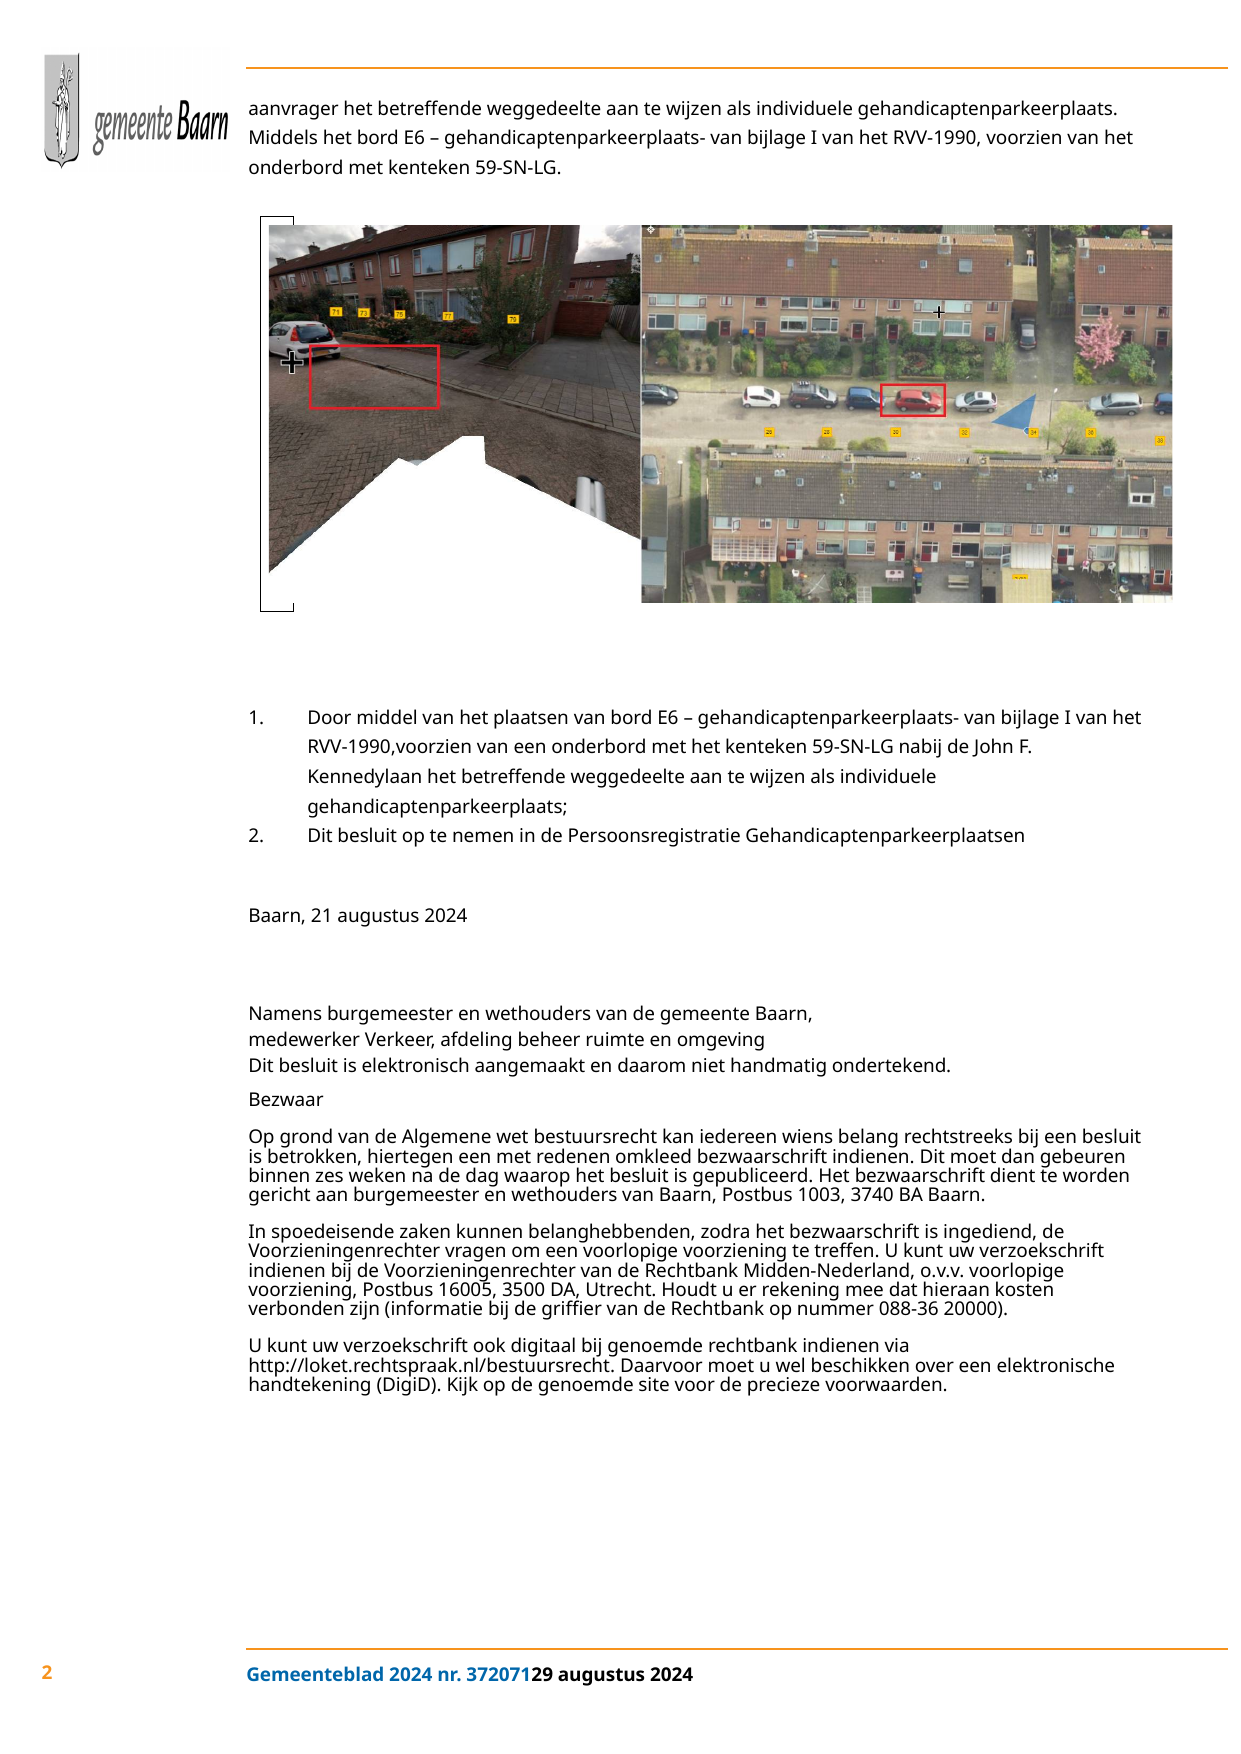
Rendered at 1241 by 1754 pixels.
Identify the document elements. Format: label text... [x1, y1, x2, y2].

text Op grond van de Algemene wet bestuursrecht kan iedereen wiens belang rechtstreeks bij een besluit is betrokken, hiertegen een met redenen omkleed bezwaarschrift indienen. Dit moet dan gebeuren binnen zes weken na de dag waarop het besluit is gepubliceerd. Het bezwaarschrift dient te worden gericht aan burgemeester en wethouders van Baarn, Postbus 1003, 3740 BA Baarn. [248, 1128, 1152, 1206]
text Baarn, 21 augustus 2024 [248, 902, 1152, 928]
picture [268, 225, 1173, 603]
list Door middel van het plaatsen van bord E6 – gehandicaptenparkeerplaats- van bijlage I van het RVV-1990,voorzien van een onderbord met het kenteken 59-SN-LG nabij de John F. Kennedylaan het betreffende weggedeelte aan te wijzen als individuele gehandicaptenparkeerplaats; [248, 704, 1152, 818]
text Bezwaar [248, 1091, 1152, 1111]
text U kunt uw verzoekschrift ook digitaal bij genoemde rechtbank indienen via http://loket.rechtspraak.nl/bestuursrecht. Daarvoor moet u wel beschikken over een elektronische handtekening (DigiD). Kijk op de genoemde site voor de precieze voorwaarden. [248, 1337, 1152, 1395]
text In spoedeisende zaken kunnen belanghebbenden, zodra het bezwaarschrift is ingediend, de Voorzieningenrechter vragen om een voorlopige voorziening te treffen. U kunt uw verzoekschrift indienen bij de Voorzieningenrechter van de Rechtbank Midden-Nederland, o.v.v. voorlopige voorziening, Postbus 16005, 3500 DA, Utrecht. Houdt u er rekening mee dat hieraan kosten verbonden zijn (informatie bij de griffier van de Rechtbank op nummer 088-36 20000). [248, 1223, 1152, 1319]
text Dit besluit is elektronisch aangemaakt en daarom niet handmatig ondertekend. [248, 1052, 1152, 1078]
picture [41, 47, 231, 172]
text Namens burgemeester en wethouders van de gemeente Baarn, [248, 1001, 1152, 1026]
text medewerker Verkeer, afdeling beheer ruimte en omgeving [248, 1026, 1152, 1052]
text aanvrager het betreffende weggedeelte aan te wijzen als individuele gehandicaptenparkeerplaats. Middels het bord E6 – gehandicaptenparkeerplaats- van bijlage I van het RVV-1990, voorzien van het onderbord met kenteken 59-SN-LG. [248, 95, 1152, 180]
list Dit besluit op te nemen in de Persoonsregistratie Gehandicaptenparkeerplaatsen [248, 822, 1152, 848]
